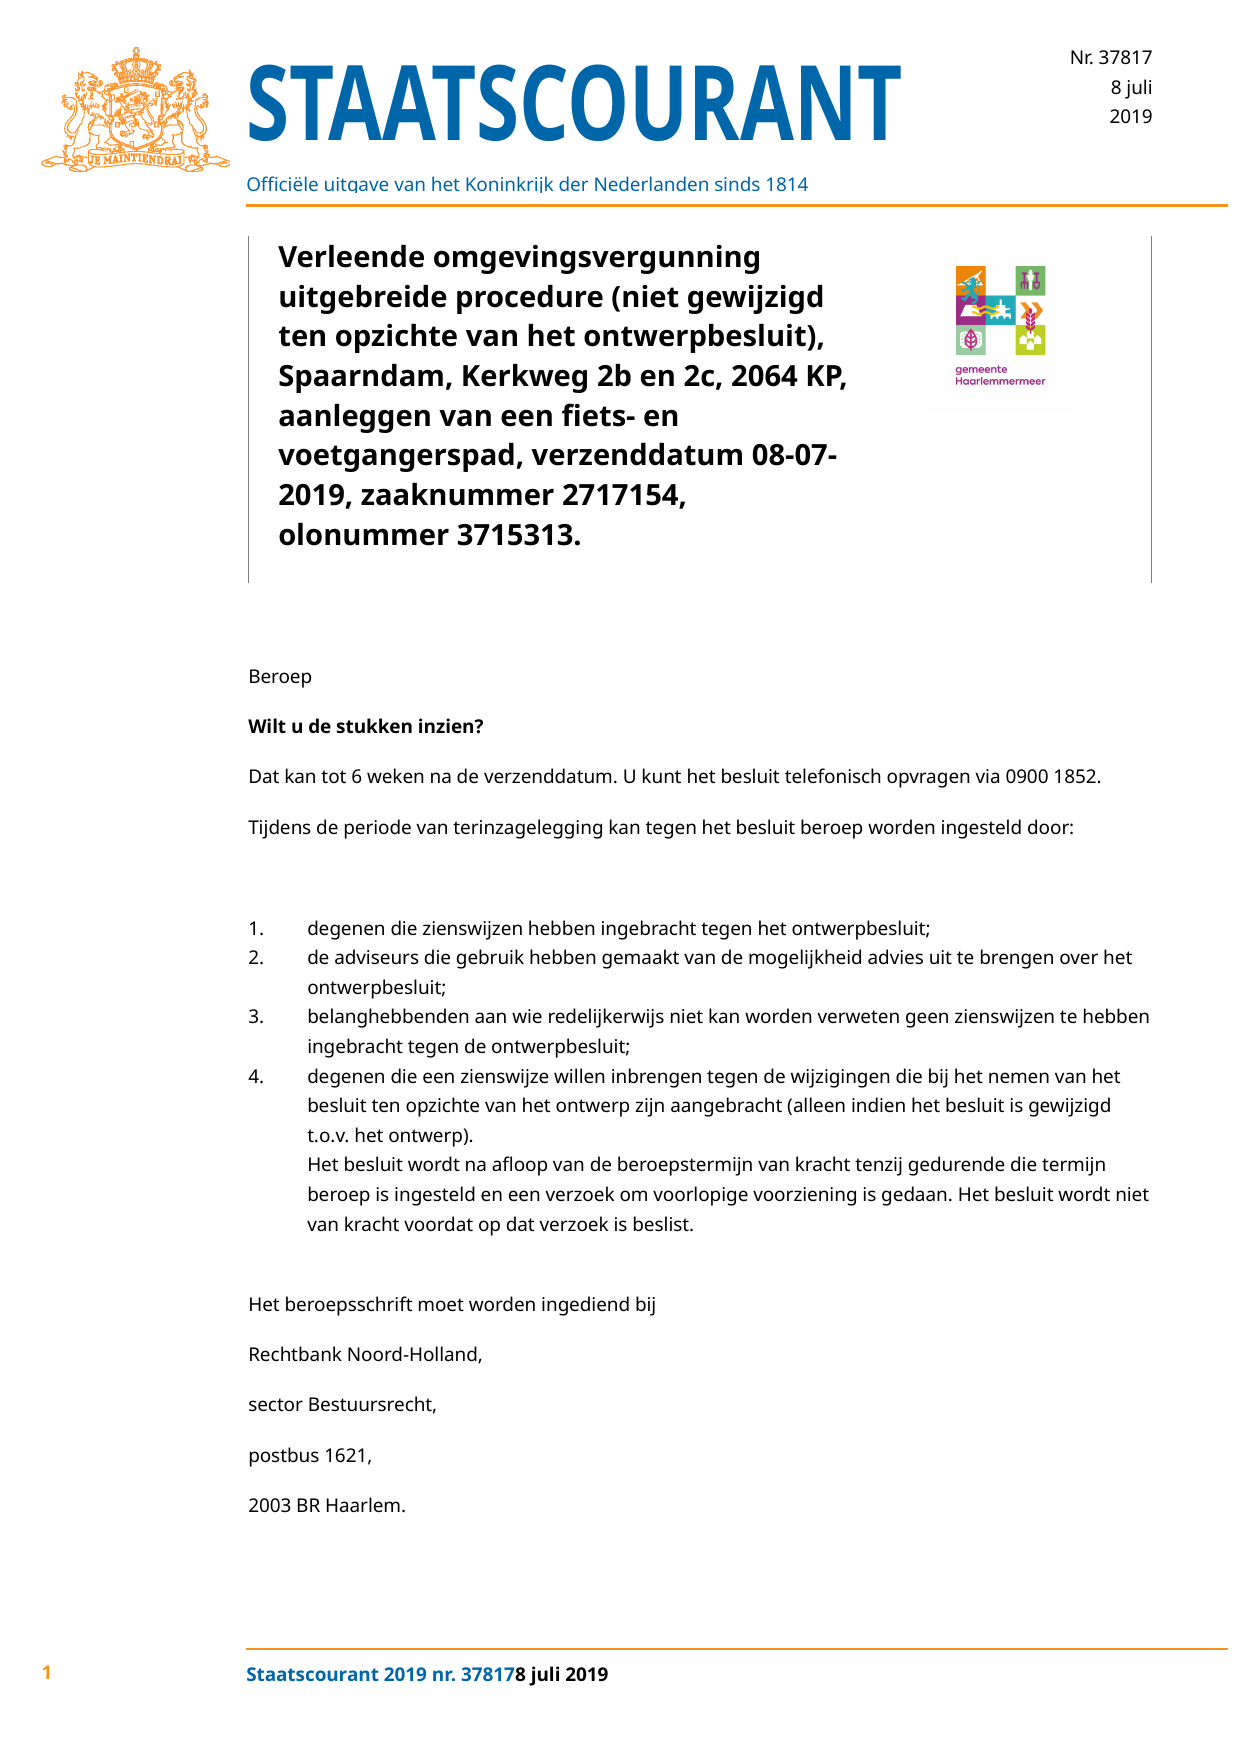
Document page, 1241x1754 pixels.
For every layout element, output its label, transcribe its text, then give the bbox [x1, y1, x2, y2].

table_header [850, 414, 1151, 583]
picture [926, 236, 1075, 414]
list Het besluit wordt na afloop van de beroepstermijn van kracht tenzij gedurende die termijn beroep is ingesteld en een verzoek om voorlopige voorziening is gedaan. Het besluit wordt niet van kracht voordat op dat verzoek is beslist. [248, 1152, 1152, 1236]
list degenen die een zienswijze willen inbrengen tegen de wijzigingen die bij het nemen van het besluit ten opzichte van het ontwerp zijn aangebracht (alleen indien het besluit is gewijzigd t.o.v. het ontwerp). [248, 1063, 1152, 1148]
text 2003 BR Haarlem. [248, 1492, 1152, 1518]
text sector Bestuursrecht, [248, 1392, 1152, 1417]
text Dat kan tot 6 weken na de verzenddatum. U kunt het besluit telefonisch opvragen via 0900 1852. [248, 764, 1152, 789]
table_header [1075, 236, 1151, 413]
text Beroep [248, 663, 1152, 688]
text Het beroepsschrift moet worden ingediend bij [248, 1291, 1152, 1316]
table_header [850, 236, 926, 413]
list belanghebbenden aan wie redelijkerwijs niet kan worden verweten geen zienswijzen te hebben ingebracht tegen de ontwerpbesluit; [248, 1004, 1152, 1059]
table_header Verleende omgevingsvergunning uitgebreide procedure (niet gewijzigd ten opzichte van het ontwerpbesluit), Spaarndam, Kerkweg 2b en 2c, 2064 KP, aanleggen van een fiets- en voetgangerspad, verzenddatum 08-07-2019, zaaknummer 2717154, olonummer 3715313. [249, 236, 850, 583]
text Tijdens de periode van terinzagelegging kan tegen het besluit beroep worden ingesteld door: [248, 814, 1152, 840]
text Rechtbank Noord-Holland, [248, 1341, 1152, 1367]
picture [41, 47, 231, 172]
text Wilt u de stukken inzien? [248, 713, 1152, 739]
list degenen die zienswijzen hebben ingebracht tegen het ontwerpbesluit; [248, 915, 1152, 941]
list de adviseurs die gebruik hebben gemaakt van de mogelijkheid advies uit te brengen over het ontwerpbesluit; [248, 944, 1152, 1000]
text postbus 1621, [248, 1442, 1152, 1468]
